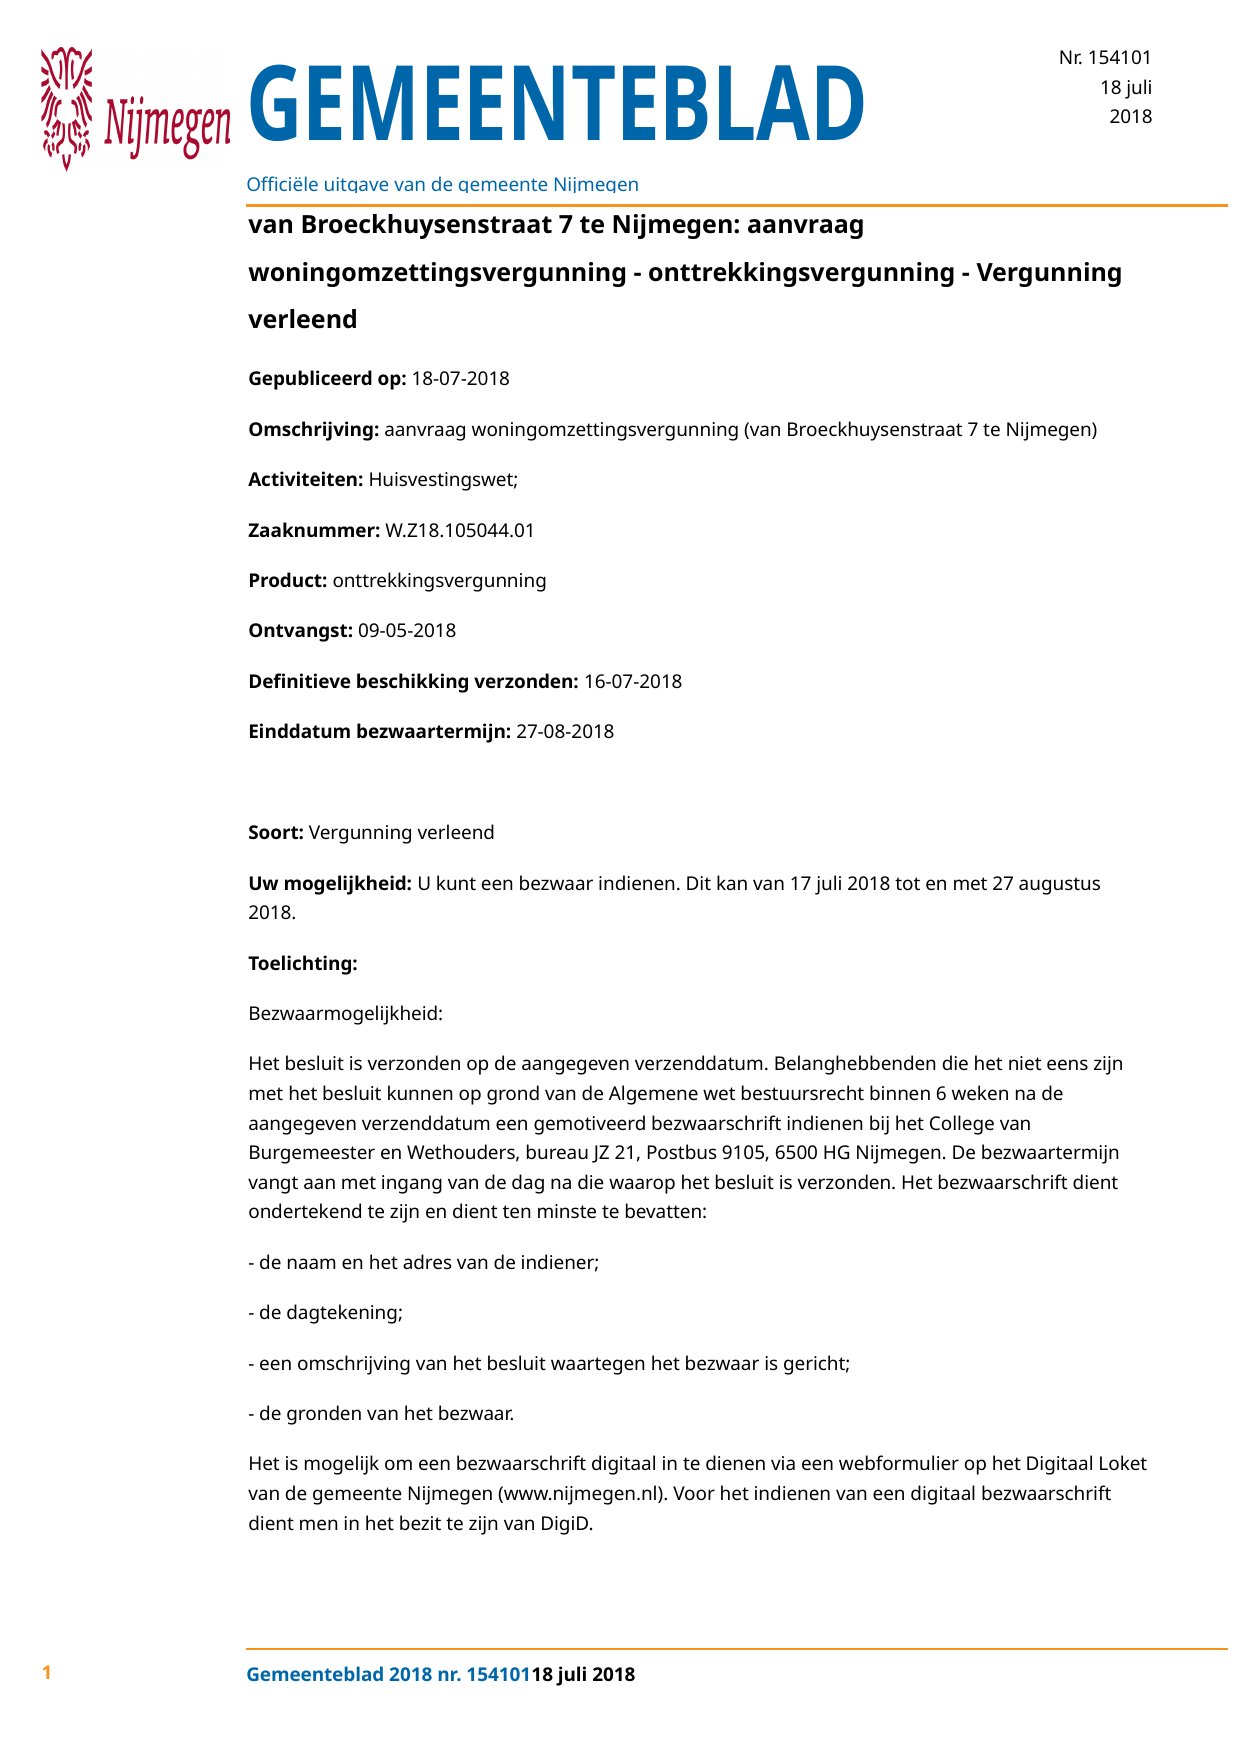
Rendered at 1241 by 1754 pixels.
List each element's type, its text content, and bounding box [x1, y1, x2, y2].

text - de dagtekening; [248, 1299, 1152, 1325]
text - een omschrijving van het besluit waartegen het bezwaar is gericht; [248, 1350, 1152, 1375]
text Het is mogelijk om een bezwaarschrift digitaal in te dienen via een webformulier op het Digitaal Loket van de gemeente Nijmegen (www.nijmegen.nl). Voor het indienen van een digitaal bezwaarschrift dient men in het bezit te zijn van DigiD. [248, 1451, 1152, 1535]
text Omschrijving: aanvraag woningomzettingsvergunning (van Broeckhuysenstraat 7 te Nijmegen) [248, 416, 1152, 442]
text Toelichting: [248, 950, 1152, 975]
text Definitieve beschikking verzonden: 16-07-2018 [248, 668, 1152, 694]
text - de gronden van het bezwaar. [248, 1400, 1152, 1426]
text Activiteiten: Huisvestingswet; [248, 466, 1152, 492]
text Zaaknummer: W.Z18.105044.01 [248, 517, 1152, 542]
text Ontvangst: 09-05-2018 [248, 618, 1152, 643]
picture [41, 47, 231, 172]
text - de naam en het adres van de indiener; [248, 1249, 1152, 1274]
text Einddatum bezwaartermijn: 27-08-2018 [248, 718, 1152, 744]
text Het besluit is verzonden op de aangegeven verzenddatum. Belanghebbenden die het niet eens zijn met het besluit kunnen op grond van de Algemene wet bestuursrecht binnen 6 weken na de aangegeven verzenddatum een gemotiveerd bezwaarschrift indienen bij het College van Burgemeester en Wethouders, bureau JZ 21, Postbus 9105, 6500 HG Nijmegen. De bezwaartermijn vangt aan met ingang van de dag na die waarop het besluit is verzonden. Het bezwaarschrift dient ondertekend te zijn en dient ten minste te bevatten: [248, 1051, 1152, 1224]
text Uw mogelijkheid: U kunt een bezwaar indienen. Dit kan van 17 juli 2018 tot en met 27 augustus 2018. [248, 870, 1152, 925]
text Soort: Vergunning verleend [248, 819, 1152, 845]
text van Broeckhuysenstraat 7 te Nijmegen: aanvraag woningomzettingsvergunning - onttrekkingsvergunning - Vergunning verleend [248, 207, 1152, 336]
text Gepubliceerd op: 18-07-2018 [248, 366, 1152, 391]
text Bezwaarmogelijkheid: [248, 1000, 1152, 1026]
text Product: onttrekkingsvergunning [248, 567, 1152, 593]
